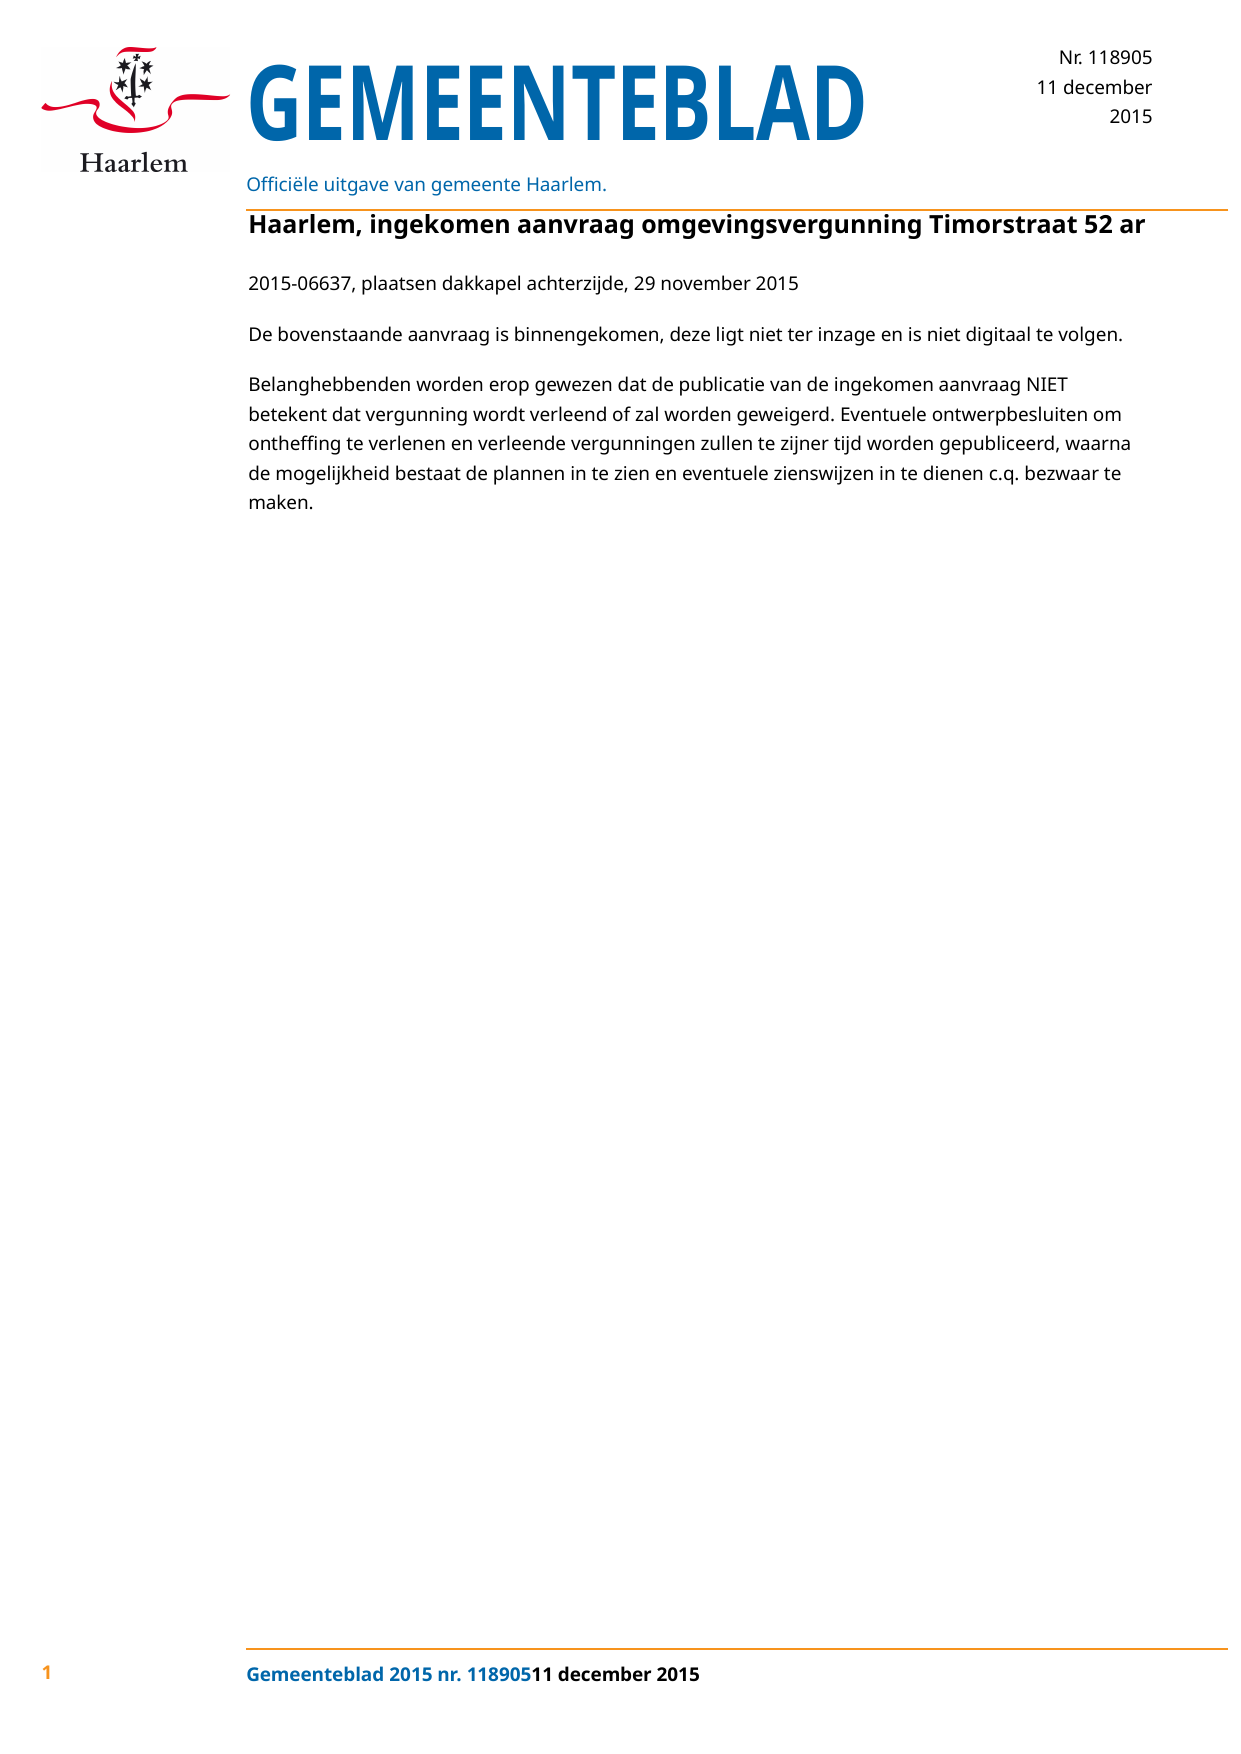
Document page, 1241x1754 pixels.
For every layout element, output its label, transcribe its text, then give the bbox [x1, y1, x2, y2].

text 2015-06637, plaatsen dakkapel achterzijde, 29 november 2015 [248, 270, 1152, 296]
text Haarlem, ingekomen aanvraag omgevingsvergunning Timorstraat 52 ar [248, 211, 1152, 241]
text De bovenstaande aanvraag is binnengekomen, deze ligt niet ter inzage en is niet digitaal te volgen. [248, 321, 1152, 346]
picture [41, 47, 231, 172]
text Belanghebbenden worden erop gewezen dat de publicatie van de ingekomen aanvraag NIET betekent dat vergunning wordt verleend of zal worden geweigerd. Eventuele ontwerpbesluiten om ontheffing te verlenen en verleende vergunningen zullen te zijner tijd worden gepubliceerd, waarna de mogelijkheid bestaat de plannen in te zien en eventuele zienswijzen in te dienen c.q. bezwaar te maken. [248, 371, 1152, 515]
